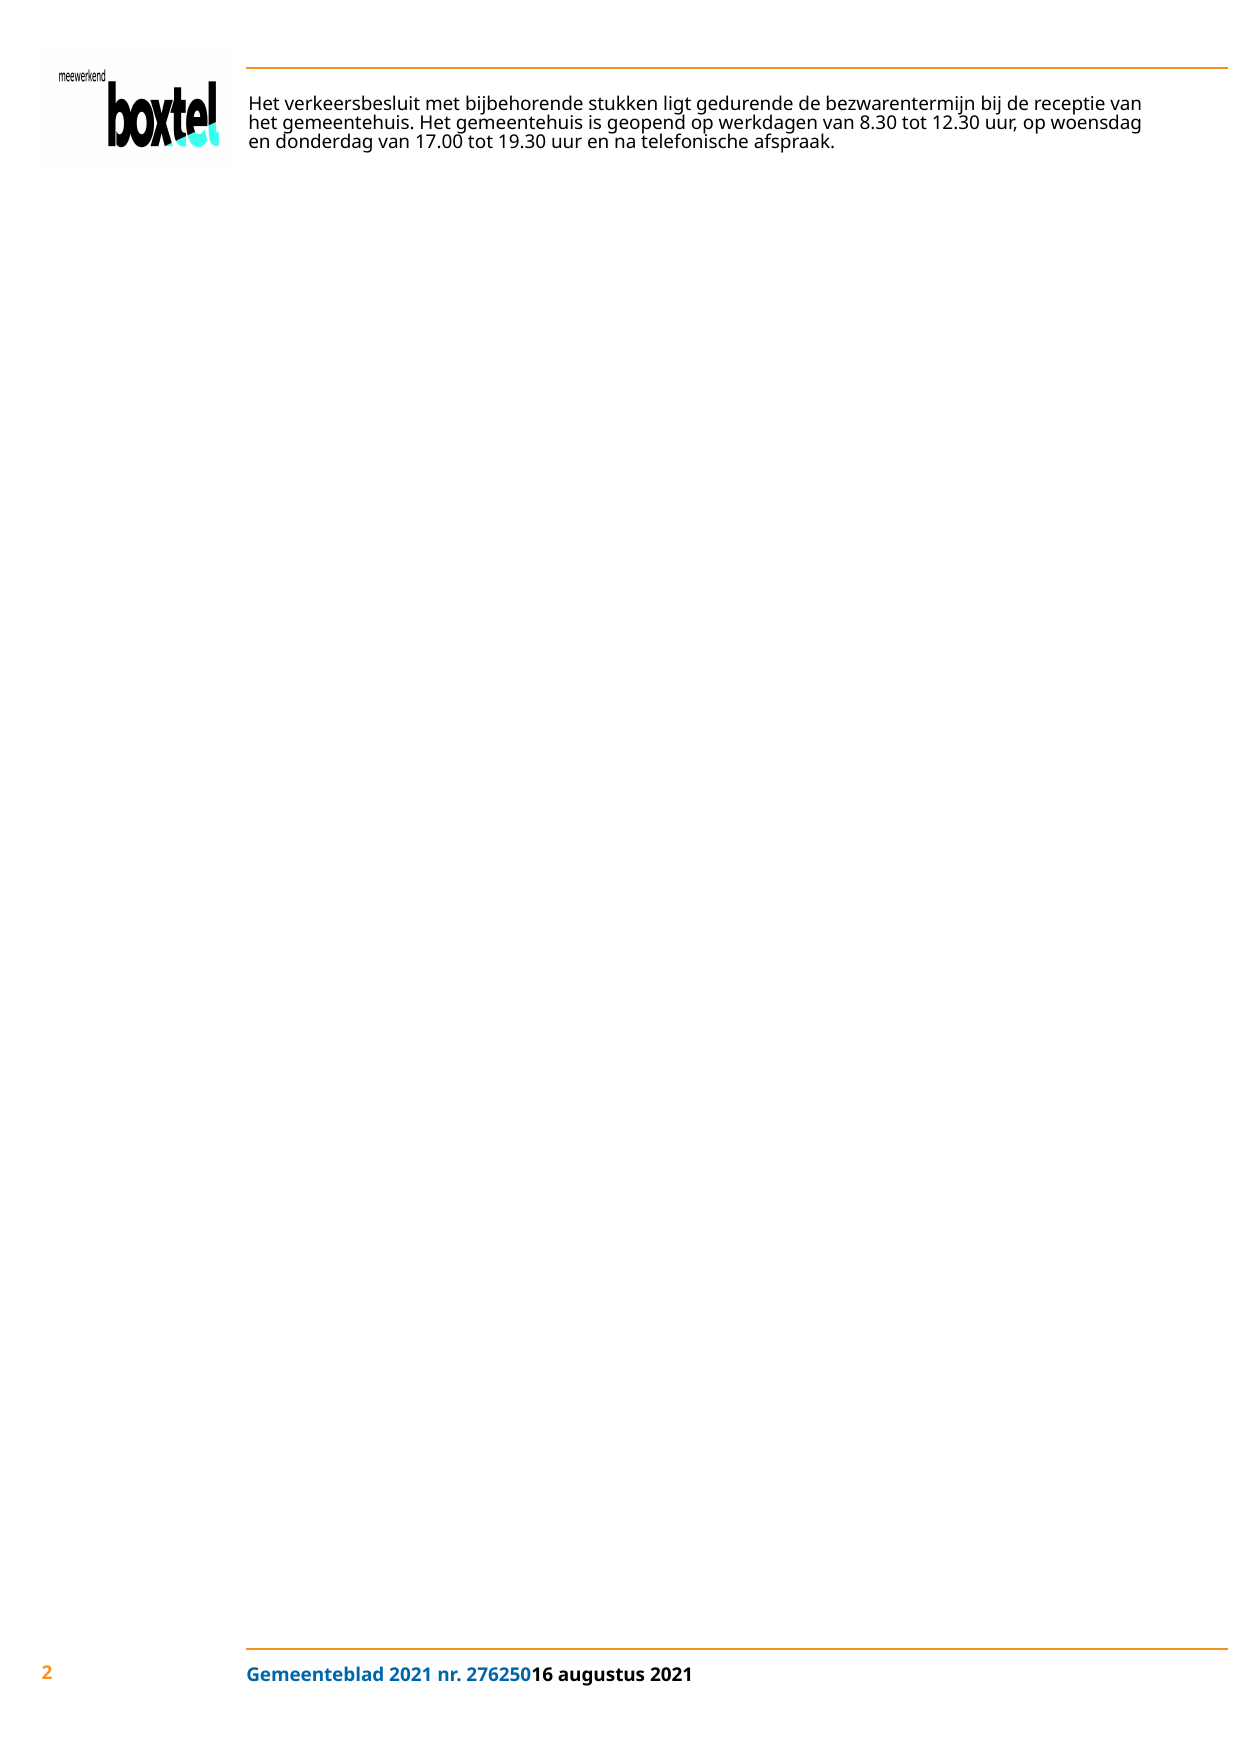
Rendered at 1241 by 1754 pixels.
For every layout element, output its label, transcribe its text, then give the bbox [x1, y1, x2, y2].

text Het verkeersbesluit met bijbehorende stukken ligt gedurende de bezwarentermijn bij de receptie van het gemeentehuis. Het gemeentehuis is geopend op werkdagen van 8.30 tot 12.30 uur, op woensdag en donderdag van 17.00 tot 19.30 uur en na telefonische afspraak. [248, 95, 1152, 153]
picture [41, 47, 231, 172]
